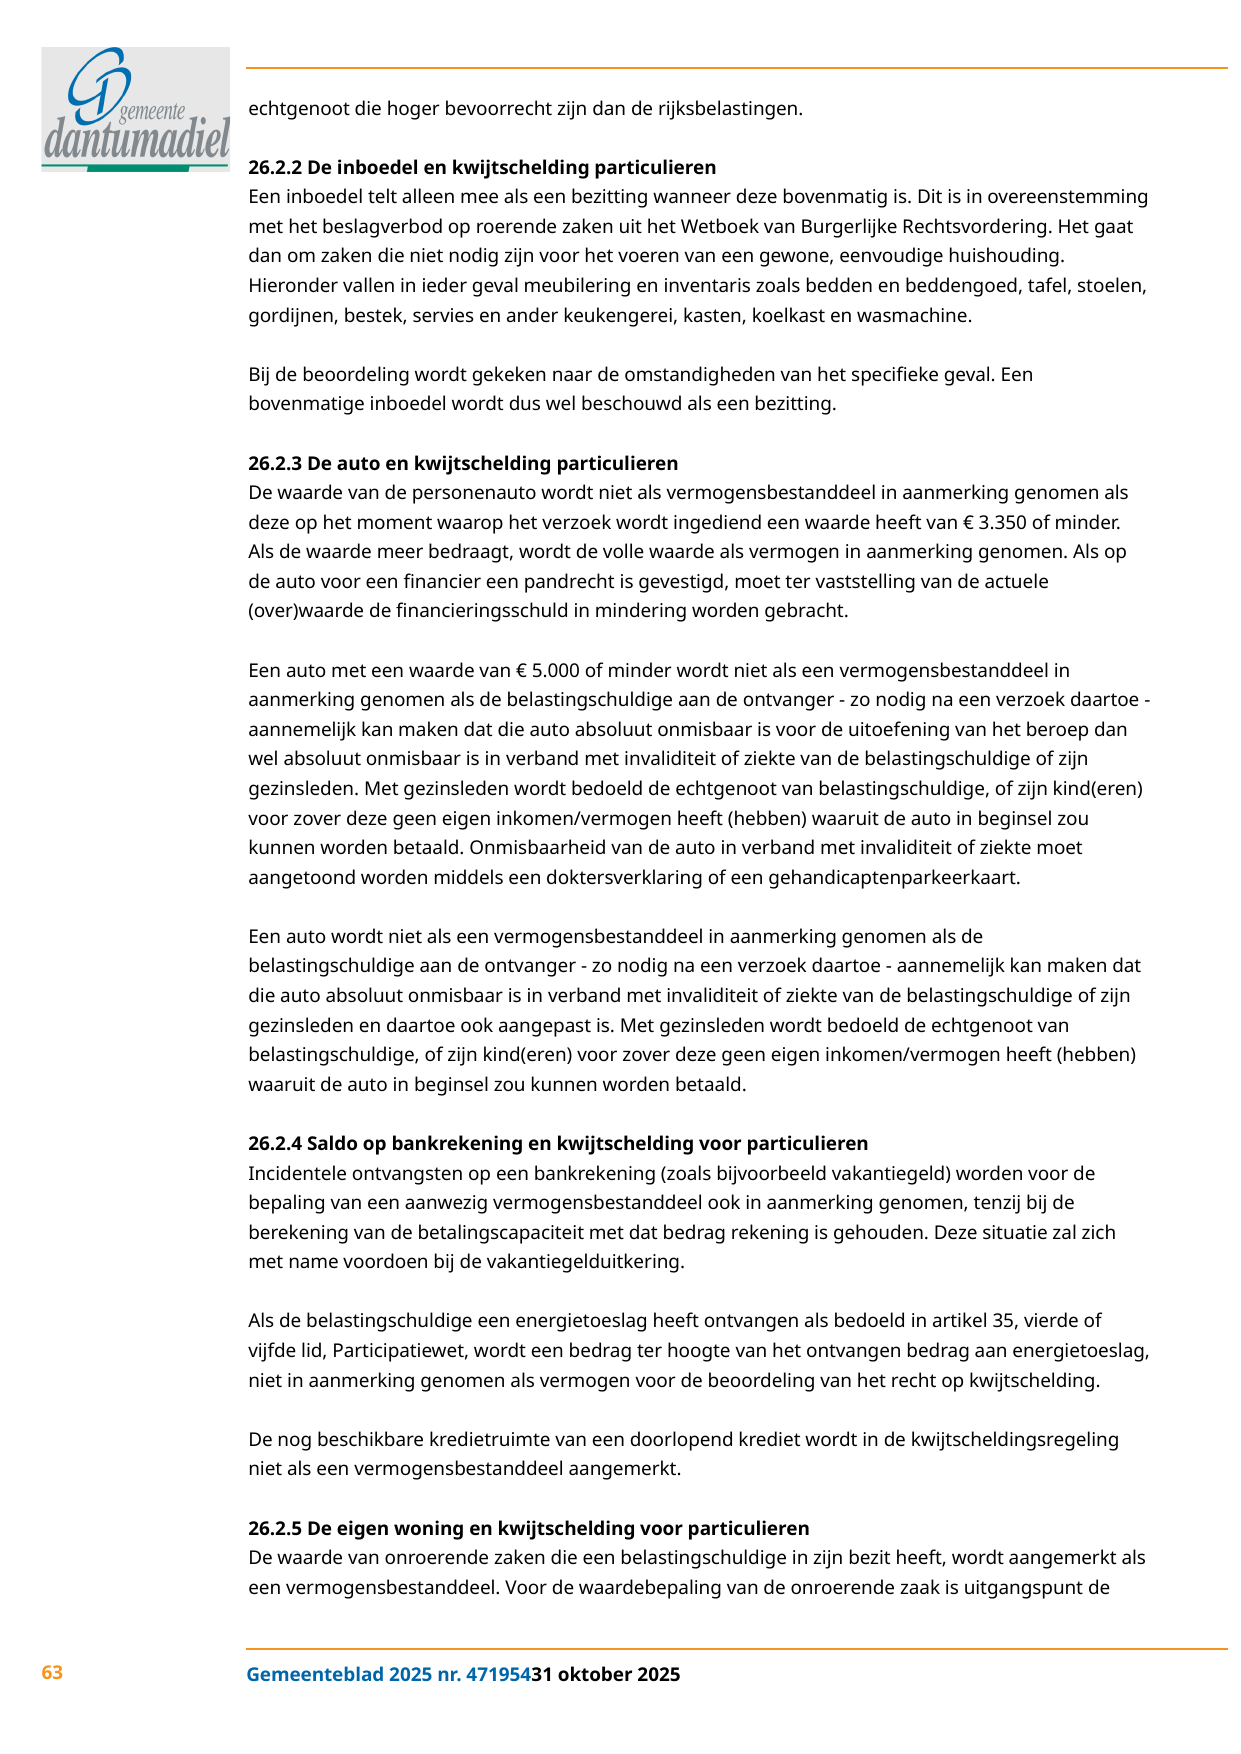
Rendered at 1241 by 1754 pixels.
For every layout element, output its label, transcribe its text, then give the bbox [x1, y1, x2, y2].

text Een auto met een waarde van € 5.000 of minder wordt niet als een vermogensbestanddeel in aanmerking genomen als de belastingschuldige aan de ontvanger - zo nodig na een verzoek daartoe - aannemelijk kan maken dat die auto absoluut onmisbaar is voor de uitoefening van het beroep dan wel absoluut onmisbaar is in verband met invaliditeit of ziekte van de belastingschuldige of zijn gezinsleden. Met gezinsleden wordt bedoeld de echtgenoot van belastingschuldige, of zijn kind(eren) voor zover deze geen eigen inkomen/vermogen heeft (hebben) waaruit de auto in beginsel zou kunnen worden betaald. Onmisbaarheid van de auto in verband met invaliditeit of ziekte moet aangetoond worden middels een doktersverklaring of een gehandicaptenparkeerkaart. [248, 657, 1152, 890]
text 26.2.3 De auto en kwijtschelding particulieren [248, 450, 1152, 476]
text echtgenoot die hoger bevoorrecht zijn dan de rijksbelastingen. [248, 95, 1152, 121]
text 26.2.2 De inboedel en kwijtschelding particulieren [248, 154, 1152, 180]
picture [41, 47, 231, 172]
text Incidentele ontvangsten op een bankrekening (zoals bijvoorbeeld vakantiegeld) worden voor de bepaling van een aanwezig vermogensbestanddeel ook in aanmerking genomen, tenzij bij de berekening van de betalingscapaciteit met dat bedrag rekening is gehouden. Deze situatie zal zich met name voordoen bij de vakantiegelduitkering. [248, 1160, 1152, 1274]
text De waarde van onroerende zaken die een belastingschuldige in zijn bezit heeft, wordt aangemerkt als een vermogensbestanddeel. Voor de waardebepaling van de onroerende zaak is uitgangspunt de [248, 1544, 1152, 1600]
text De waarde van de personenauto wordt niet als vermogensbestanddeel in aanmerking genomen als deze op het moment waarop het verzoek wordt ingediend een waarde heeft van € 3.350 of minder. Als de waarde meer bedraagt, wordt de volle waarde als vermogen in aanmerking genomen. Als op de auto voor een financier een pandrecht is gevestigd, moet ter vaststelling van de actuele (over)waarde de financieringsschuld in mindering worden gebracht. [248, 479, 1152, 623]
text Bij de beoordeling wordt gekeken naar de omstandigheden van het specifieke geval. Een bovenmatige inboedel wordt dus wel beschouwd als een bezitting. [248, 361, 1152, 416]
text Een auto wordt niet als een vermogensbestanddeel in aanmerking genomen als de belastingschuldige aan de ontvanger - zo nodig na een verzoek daartoe - aannemelijk kan maken dat die auto absoluut onmisbaar is in verband met invaliditeit of ziekte van de belastingschuldige of zijn gezinsleden en daartoe ook aangepast is. Met gezinsleden wordt bedoeld de echtgenoot van belastingschuldige, of zijn kind(eren) voor zover deze geen eigen inkomen/vermogen heeft (hebben) waaruit de auto in beginsel zou kunnen worden betaald. [248, 923, 1152, 1097]
text Een inboedel telt alleen mee als een bezitting wanneer deze bovenmatig is. Dit is in overeenstemming met het beslagverbod op roerende zaken uit het Wetboek van Burgerlijke Rechtsvordering. Het gaat dan om zaken die niet nodig zijn voor het voeren van een gewone, eenvoudige huishouding. Hieronder vallen in ieder geval meubilering en inventaris zoals bedden en beddengoed, tafel, stoelen, gordijnen, bestek, servies en ander keukengerei, kasten, koelkast en wasmachine. [248, 183, 1152, 328]
text 26.2.4 Saldo op bankrekening en kwijtschelding voor particulieren [248, 1130, 1152, 1156]
text Als de belastingschuldige een energietoeslag heeft ontvangen als bedoeld in artikel 35, vierde of vijfde lid, Participatiewet, wordt een bedrag ter hoogte van het ontvangen bedrag aan energietoeslag, niet in aanmerking genomen als vermogen voor de beoordeling van het recht op kwijtschelding. [248, 1308, 1152, 1393]
text 26.2.5 De eigen woning en kwijtschelding voor particulieren [248, 1515, 1152, 1541]
text De nog beschikbare kredietruimte van een doorlopend krediet wordt in de kwijtscheldingsregeling niet als een vermogensbestanddeel aangemerkt. [248, 1426, 1152, 1481]
